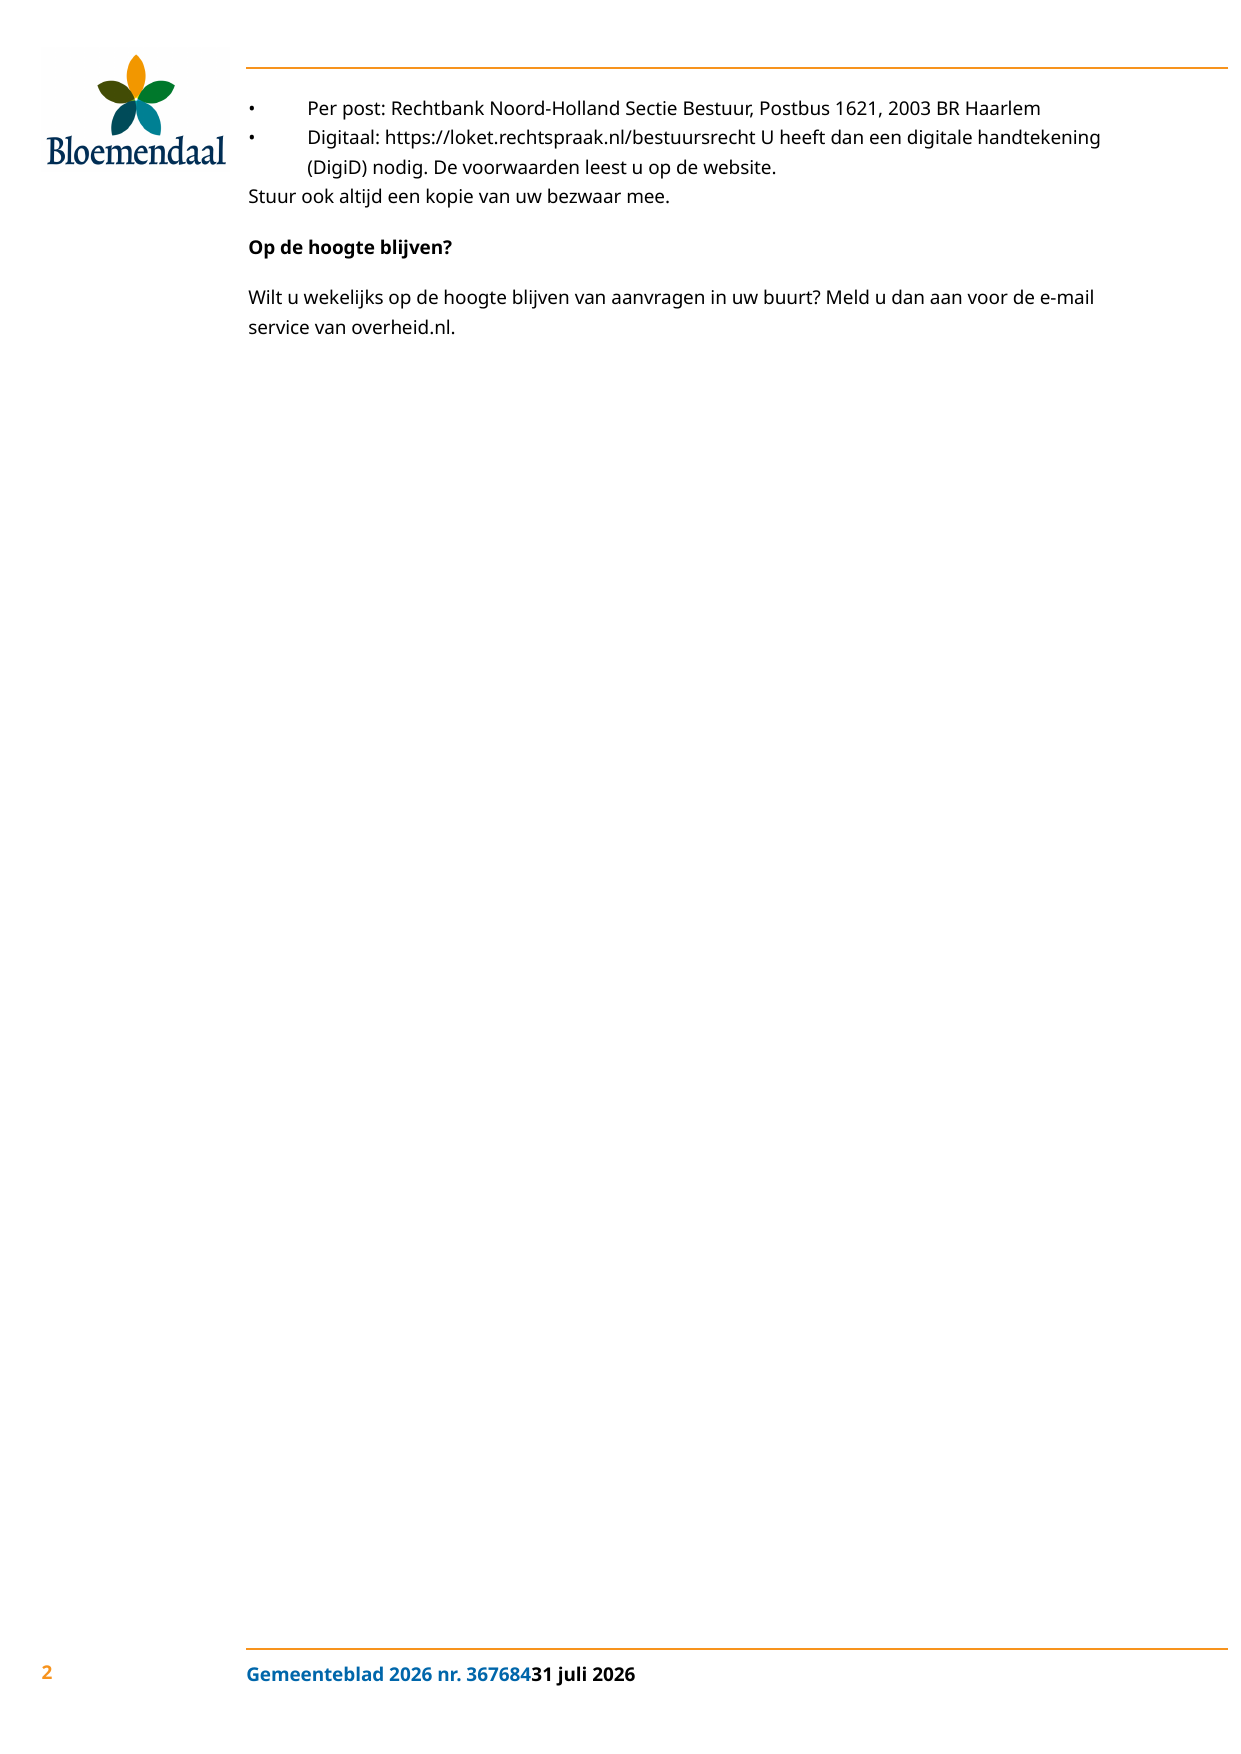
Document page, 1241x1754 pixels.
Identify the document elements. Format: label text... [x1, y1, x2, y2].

text Wilt u wekelijks op de hoogte blijven van aanvragen in uw buurt? Meld u dan aan voor de e-mail service van overheid.nl. [248, 284, 1152, 340]
list Per post: Rechtbank Noord-Holland Sectie Bestuur, Postbus 1621, 2003 BR Haarlem [248, 95, 1152, 121]
text Stuur ook altijd een kopie van uw bezwaar mee. [248, 183, 1152, 209]
text Op de hoogte blijven? [248, 234, 1152, 260]
list Digitaal: https://loket.rechtspraak.nl/bestuursrecht U heeft dan een digitale handtekening (DigiD) nodig. De voorwaarden leest u op de website. [248, 124, 1152, 180]
picture [41, 47, 231, 172]
